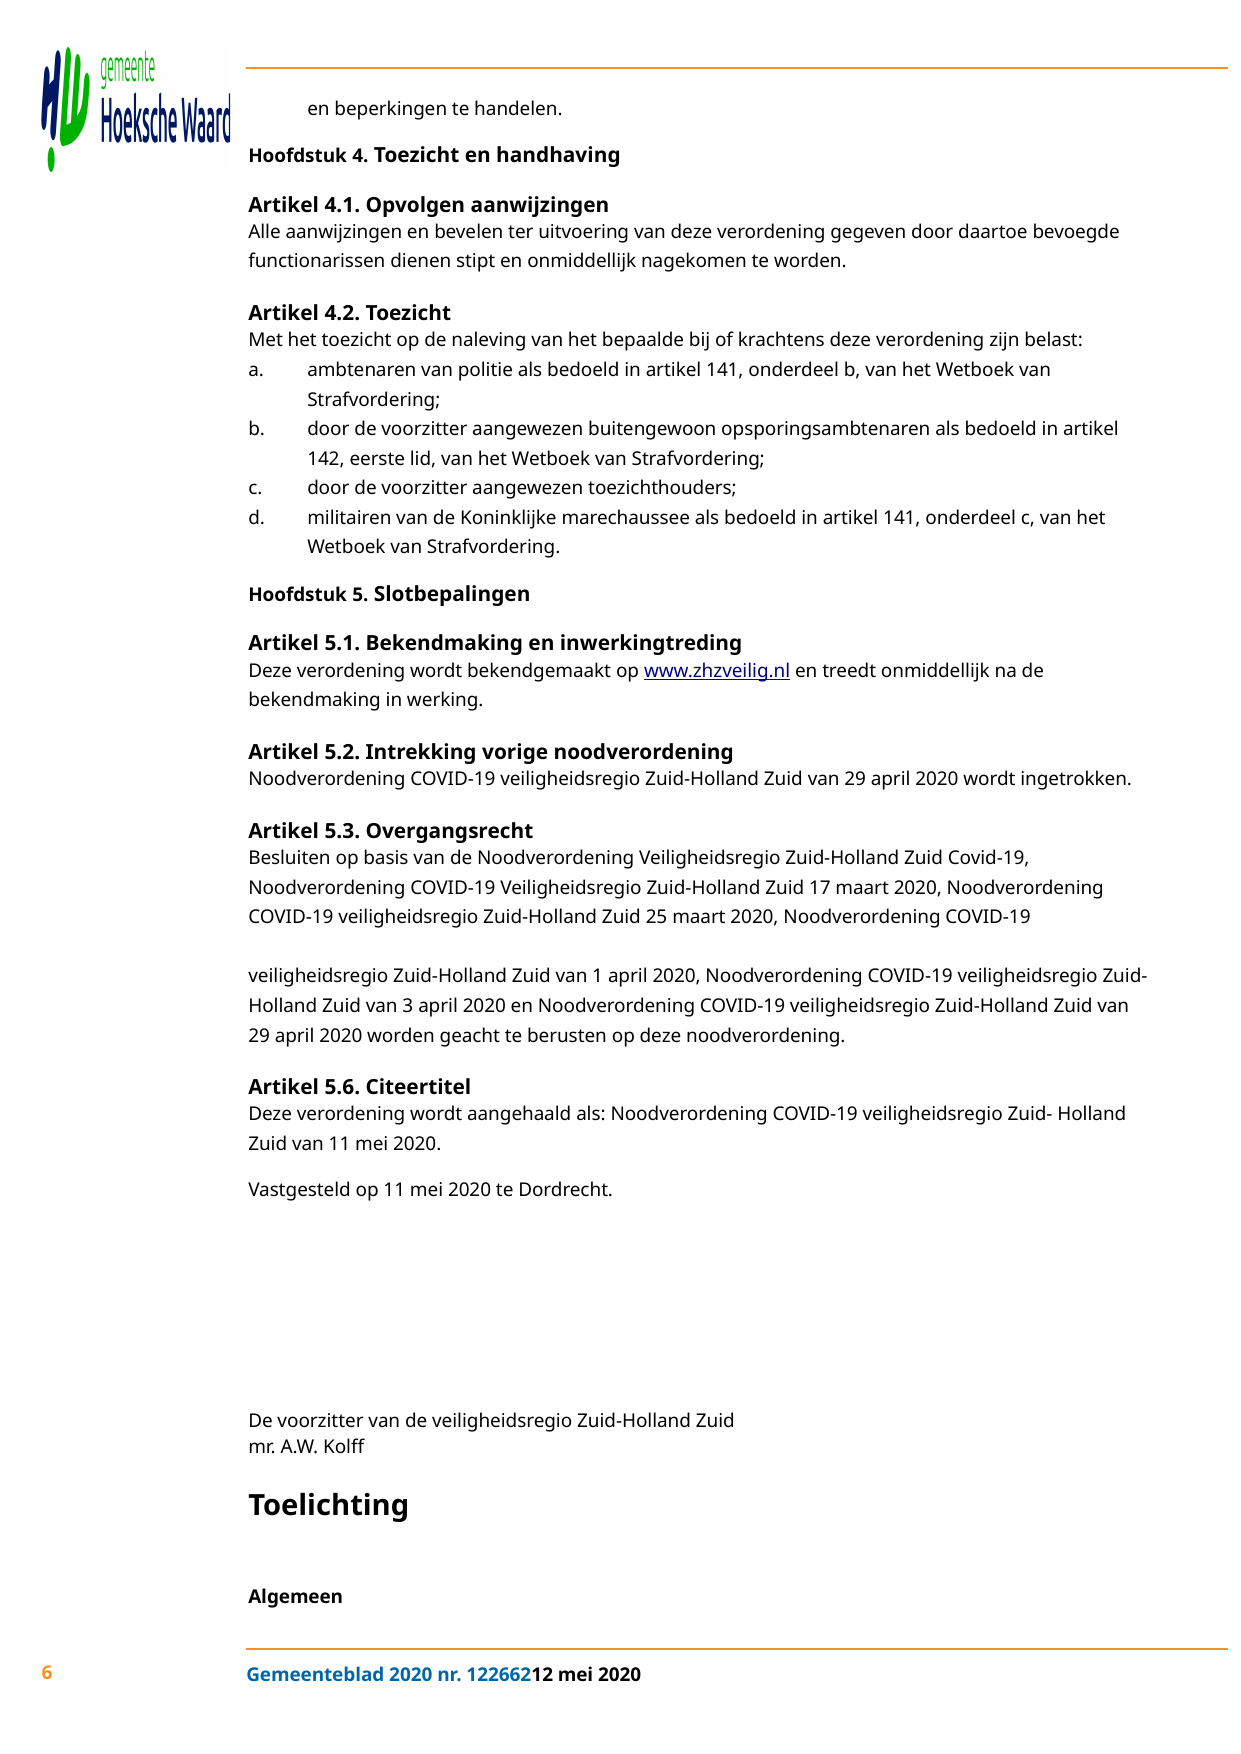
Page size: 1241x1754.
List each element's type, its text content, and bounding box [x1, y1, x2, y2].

list door de voorzitter aangewezen buitengewoon opsporingsambtenaren als bedoeld in artikel 142, eerste lid, van het Wetboek van Strafvordering; [248, 415, 1152, 471]
text mr. A.W. Kolff [248, 1433, 1152, 1459]
text Met het toezicht op de naleving van het bepaalde bij of krachtens deze verordening zijn belast: [248, 327, 1152, 352]
text veiligheidsregio Zuid-Holland Zuid van 1 april 2020, Noodverordening COVID-19 veiligheidsregio Zuid-Holland Zuid van 3 april 2020 en Noodverordening COVID-19 veiligheidsregio Zuid-Holland Zuid van 29 april 2020 worden geacht te berusten op deze noodverordening. [248, 963, 1152, 1047]
text Algemeen [248, 1583, 1152, 1609]
text Toelichting [248, 1484, 1152, 1524]
text Vastgesteld op 11 mei 2020 te Dordrecht. [248, 1176, 1152, 1202]
list militairen van de Koninklijke marechaussee als bedoeld in artikel 141, onderdeel c, van het Wetboek van Strafvordering. [248, 504, 1152, 559]
text De voorzitter van de veiligheidsregio Zuid-Holland Zuid [248, 1407, 1152, 1433]
text Besluiten op basis van de Noodverordening Veiligheidsregio Zuid-Holland Zuid Covid-19, Noodverordening COVID-19 Veiligheidsregio Zuid-Holland Zuid 17 maart 2020, Noodverordening COVID-19 veiligheidsregio Zuid-Holland Zuid 25 maart 2020, Noodverordening COVID-19 [248, 844, 1152, 929]
text Artikel 5.6. Citeertitel [248, 1072, 1152, 1101]
text Alle aanwijzingen en bevelen ter uitvoering van deze verordening gegeven door daartoe bevoegde functionarissen dienen stipt en onmiddellijk nagekomen te worden. [248, 218, 1152, 273]
list ambtenaren van politie als bedoeld in artikel 141, onderdeel b, van het Wetboek van Strafvordering; [248, 356, 1152, 411]
text Artikel 4.2. Toezicht [248, 298, 1152, 327]
text Deze verordening wordt aangehaald als: Noodverordening COVID-19 veiligheidsregio Zuid- Holland Zuid van 11 mei 2020. [248, 1101, 1152, 1156]
text Hoofdstuk 5. Slotbepalingen [248, 579, 1152, 608]
text Noodverordening COVID-19 veiligheidsregio Zuid-Holland Zuid van 29 april 2020 wordt ingetrokken. [248, 765, 1152, 791]
picture [41, 47, 231, 172]
text Deze verordening wordt bekendgemaakt op www.zhzveilig.nl en treedt onmiddellijk na de bekendmaking in werking. [248, 657, 1152, 712]
text Artikel 5.1. Bekendmaking en inwerkingtreding [248, 628, 1152, 657]
text Artikel 5.2. Intrekking vorige noodverordening [248, 737, 1152, 765]
list door de voorzitter aangewezen toezichthouders; [248, 474, 1152, 500]
list en beperkingen te handelen. [248, 95, 1152, 121]
text Artikel 5.3. Overgangsrecht [248, 816, 1152, 844]
text Artikel 4.1. Opvolgen aanwijzingen [248, 190, 1152, 218]
text Hoofdstuk 4. Toezicht en handhaving [248, 140, 1152, 169]
